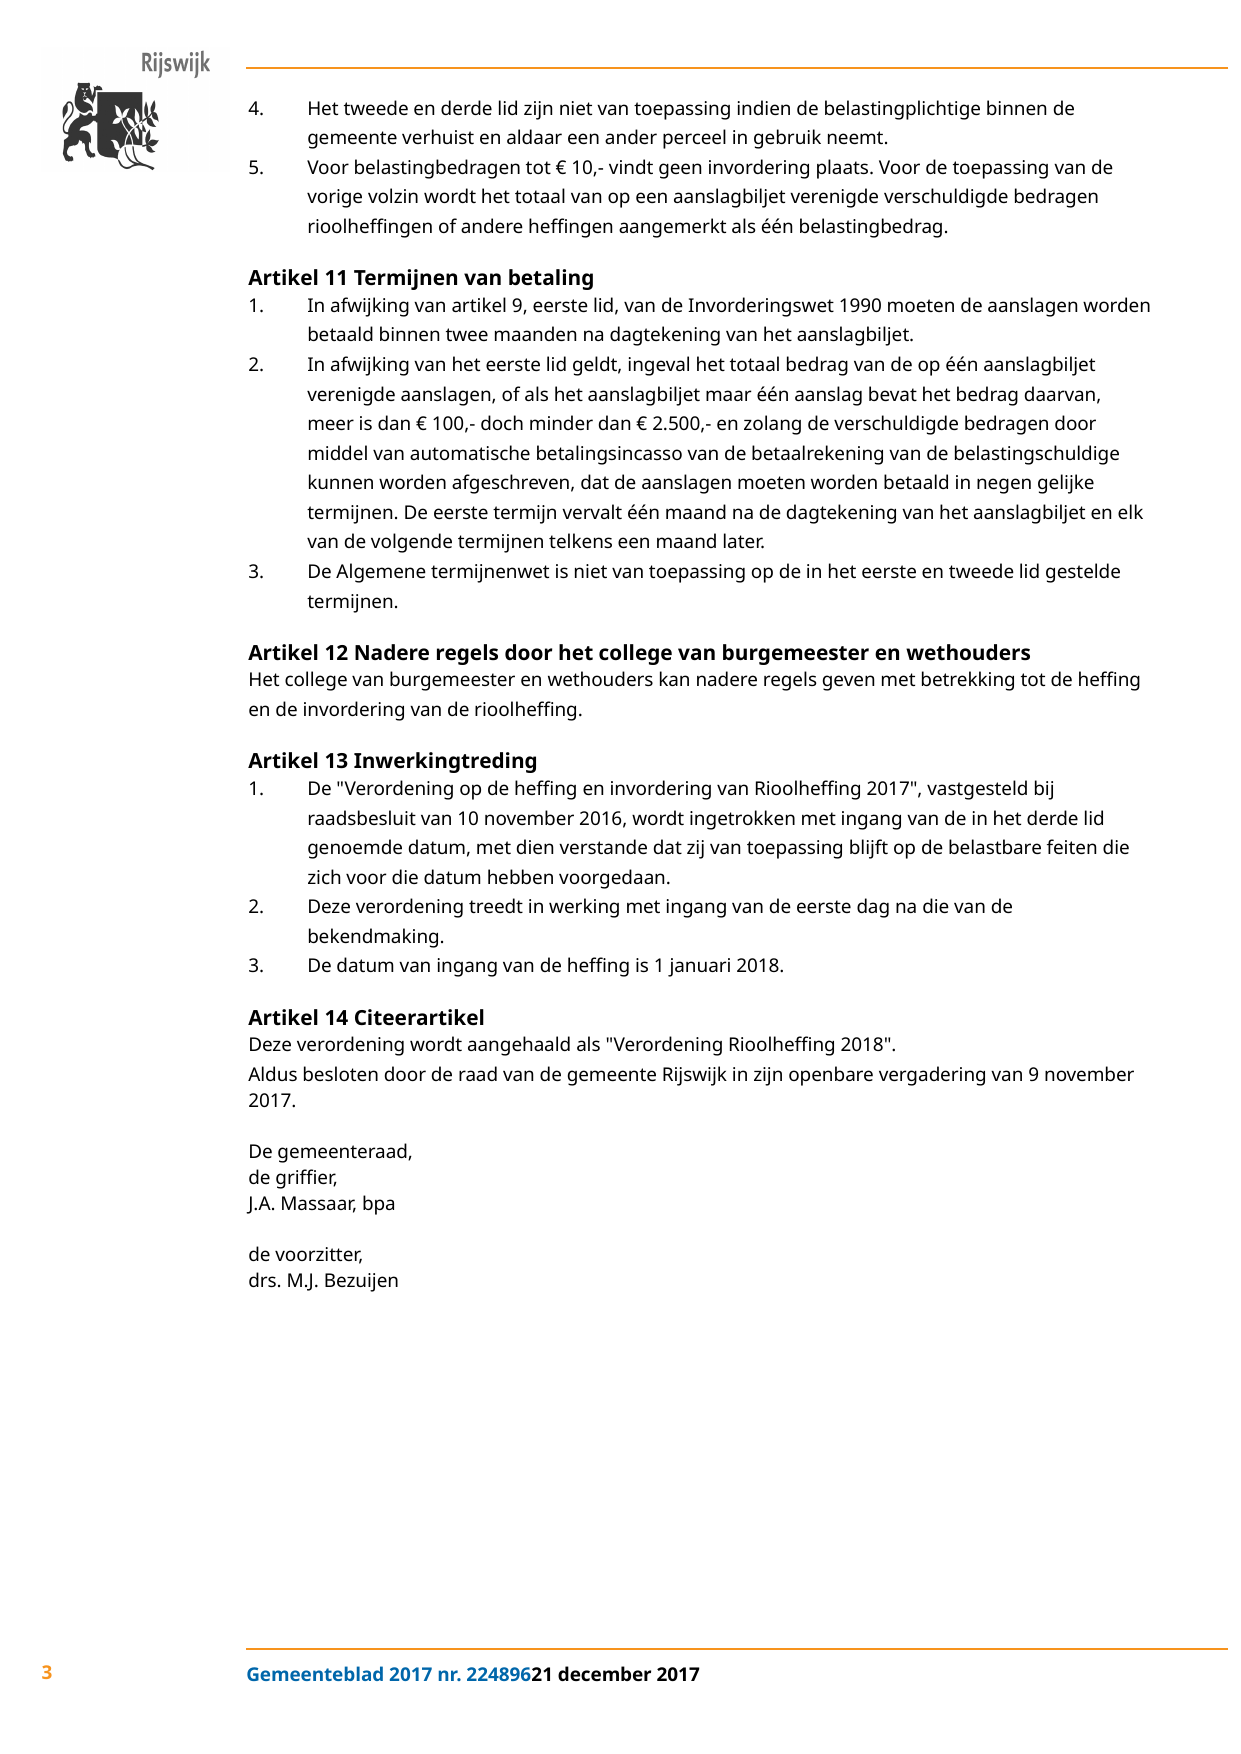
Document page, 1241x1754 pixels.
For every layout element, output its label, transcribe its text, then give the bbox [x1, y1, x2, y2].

text Artikel 12 Nadere regels door het college van burgemeester en wethouders [248, 638, 1152, 667]
text Artikel 11 Termijnen van betaling [248, 263, 1152, 292]
list In afwijking van het eerste lid geldt, ingeval het totaal bedrag van de op één aanslagbiljet verenigde aanslagen, of als het aanslagbiljet maar één aanslag bevat het bedrag daarvan, meer is dan € 100,- doch minder dan € 2.500,- en zolang de verschuldigde bedragen door middel van automatische betalingsincasso van de betaalrekening van de belastingschuldige kunnen worden afgeschreven, dat de aanslagen moeten worden betaald in negen gelijke termijnen. De eerste termijn vervalt één maand na de dagtekening van het aanslagbiljet en elk van de volgende termijnen telkens een maand later. [248, 351, 1152, 554]
picture [41, 47, 231, 172]
list Het tweede en derde lid zijn niet van toepassing indien de belastingplichtige binnen de gemeente verhuist en aldaar een ander perceel in gebruik neemt. [248, 95, 1152, 150]
text Artikel 14 Citeerartikel [248, 1003, 1152, 1031]
text Het college van burgemeester en wethouders kan nadere regels geven met betrekking tot de heffing en de invordering van de rioolheffing. [248, 667, 1152, 722]
text Artikel 13 Inwerkingtreding [248, 747, 1152, 775]
text De gemeenteraad, [248, 1138, 1152, 1164]
list De Algemene termijnenwet is niet van toepassing op de in het eerste en tweede lid gestelde termijnen. [248, 558, 1152, 613]
text J.A. Massaar, bpa [248, 1190, 1152, 1215]
text de griffier, [248, 1164, 1152, 1190]
list De datum van ingang van de heffing is 1 januari 2018. [248, 953, 1152, 978]
list Voor belastingbedragen tot € 10,- vindt geen invordering plaats. Voor de toepassing van de vorige volzin wordt het totaal van op een aanslagbiljet verenigde verschuldigde bedragen rioolheffingen of andere heffingen aangemerkt als één belastingbedrag. [248, 154, 1152, 239]
list De "Verordening op de heffing en invordering van Rioolheffing 2017", vastgesteld bij raadsbesluit van 10 november 2016, wordt ingetrokken met ingang van de in het derde lid genoemde datum, met dien verstande dat zij van toepassing blijft op de belastbare feiten die zich voor die datum hebben voorgedaan. [248, 775, 1152, 889]
text Deze verordening wordt aangehaald als "Verordening Rioolheffing 2018". [248, 1031, 1152, 1057]
list Deze verordening treedt in werking met ingang van de eerste dag na die van de bekendmaking. [248, 893, 1152, 949]
text drs. M.J. Bezuijen [248, 1267, 1152, 1293]
list In afwijking van artikel 9, eerste lid, van de Invorderingswet 1990 moeten de aanslagen worden betaald binnen twee maanden na dagtekening van het aanslagbiljet. [248, 292, 1152, 347]
text de voorzitter, [248, 1241, 1152, 1267]
text Aldus besloten door de raad van de gemeente Rijswijk in zijn openbare vergadering van 9 november 2017. [248, 1061, 1152, 1112]
